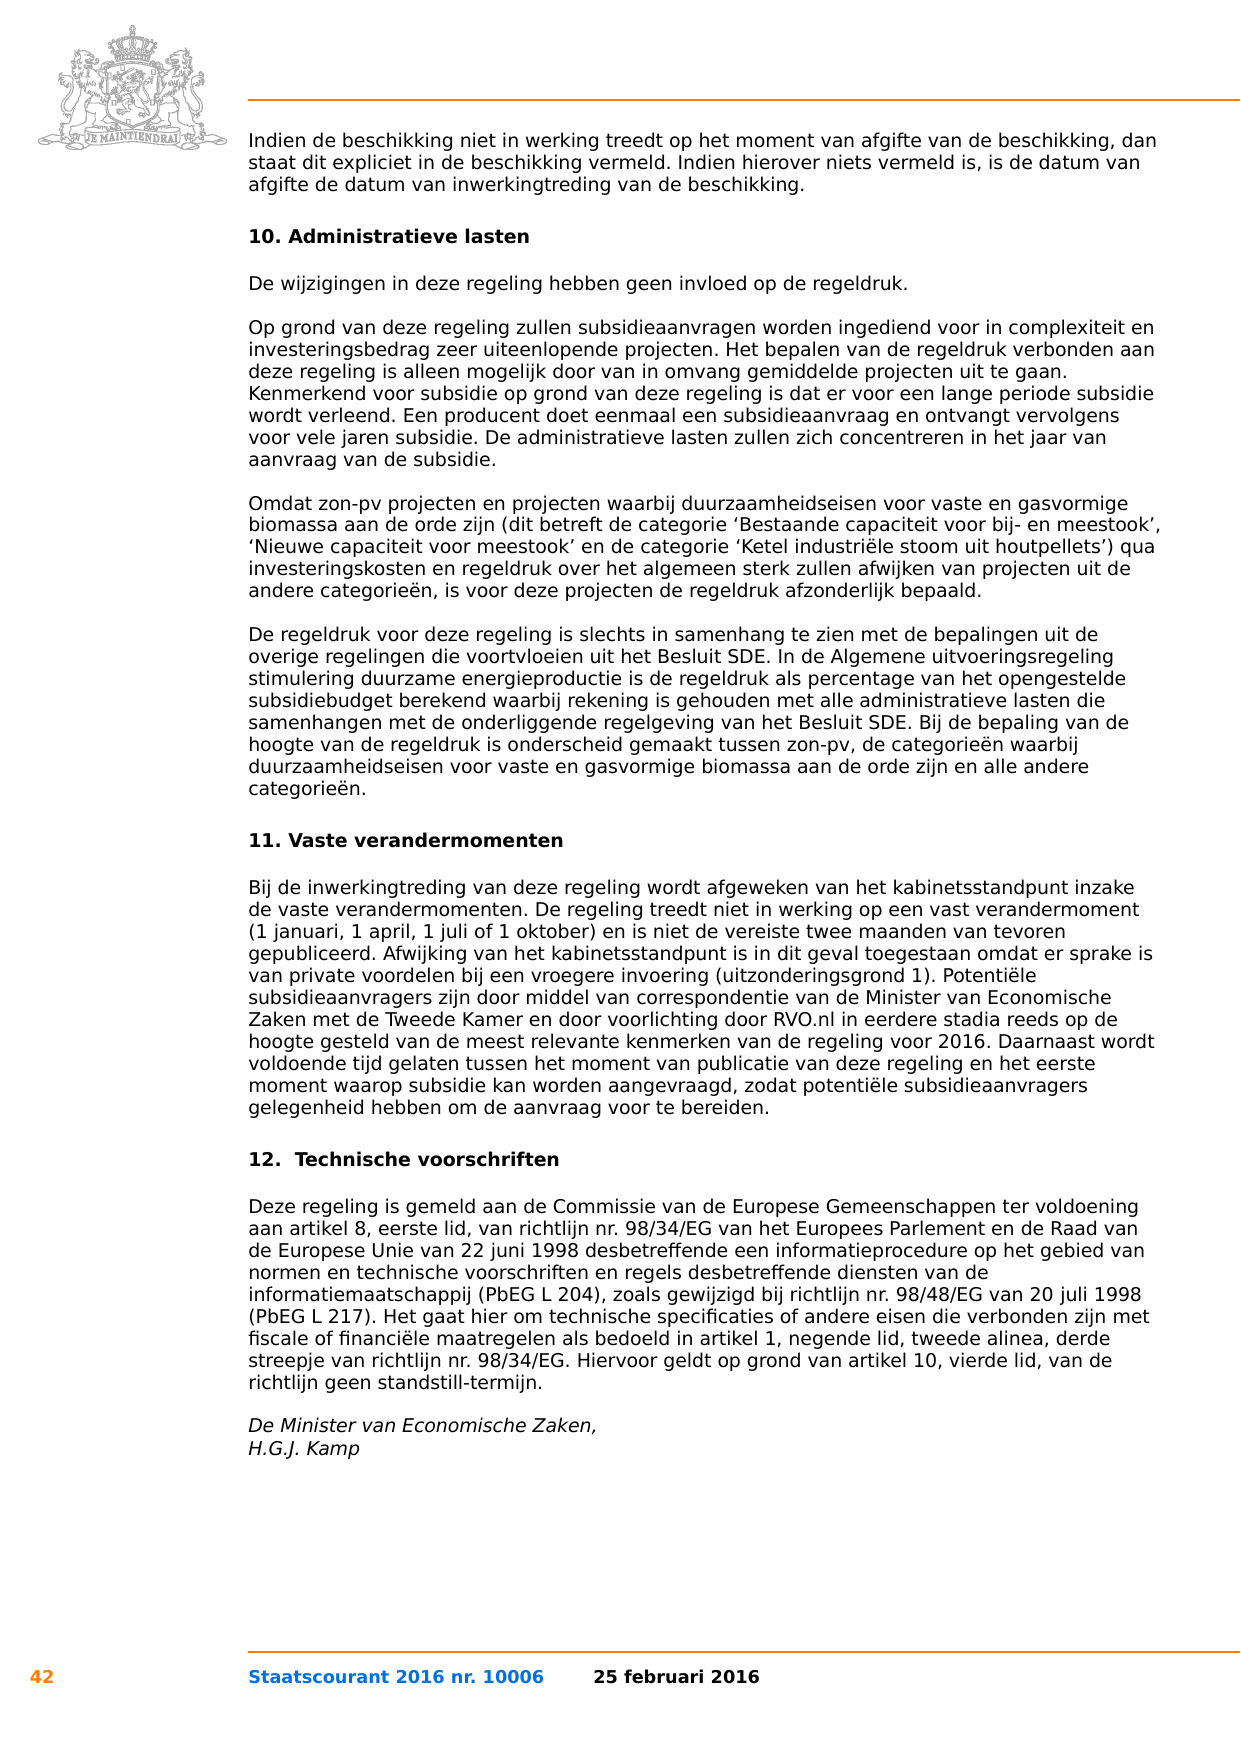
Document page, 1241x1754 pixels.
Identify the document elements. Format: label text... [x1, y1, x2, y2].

text Omdat zon-pv projecten en projecten waarbij duurzaamheidseisen voor vaste en gasvormige biomassa aan de orde zijn (dit betreft de categorie ‘Bestaande capaciteit voor bij- en meestook’, ‘Nieuwe capaciteit voor meestook’ en de categorie ‘Ketel industriële stoom uit houtpellets’) qua investeringskosten en regeldruk over het algemeen sterk zullen afwijken van projecten uit de andere categorieën, is voor deze projecten de regeldruk afzonderlijk bepaald. [248, 492, 1163, 602]
subtitle 10. Administratieve lasten [248, 226, 1163, 248]
text Kenmerkend voor subsidie op grond van deze regeling is dat er voor een lange periode subsidie wordt verleend. Een producent doet eenmaal een subsidieaanvraag en ontvangt vervolgens voor vele jaren subsidie. De administratieve lasten zullen zich concentreren in het jaar van aanvraag van de subsidie. [248, 383, 1163, 471]
text Indien de beschikking niet in werking treedt op het moment van afgifte van de beschikking, dan staat dit expliciet in de beschikking vermeld. Indien hierover niets vermeld is, is de datum van afgifte de datum van inwerkingtreding van de beschikking. [248, 130, 1163, 196]
text De regeldruk voor deze regeling is slechts in samenhang te zien met de bepalingen uit de overige regelingen die voortvloeien uit het Besluit SDE. In de Algemene uitvoeringsregeling stimulering duurzame energieproductie is de regeldruk als percentage van het opengestelde subsidiebudget berekend waarbij rekening is gehouden met alle administratieve lasten die samenhangen met de onderliggende regelgeving van het Besluit SDE. Bij de bepaling van de hoogte van de regeldruk is onderscheid gemaakt tussen zon-pv, de categorieën waarbij duurzaamheidseisen voor vaste en gasvormige biomassa aan de orde zijn en alle andere categorieën. [248, 624, 1163, 800]
text De Minister van Economische Zaken, H.G.J. Kamp [248, 1415, 1163, 1459]
text Bij de inwerkingtreding van deze regeling wordt afgeweken van het kabinetsstandpunt inzake de vaste verandermomenten. De regeling treedt niet in werking op een vast verandermoment (1 januari, 1 april, 1 juli of 1 oktober) en is niet de vereiste twee maanden van tevoren gepubliceerd. Afwijking van het kabinetsstandpunt is in dit geval toegestaan omdat er sprake is van private voordelen bij een vroegere invoering (uitzonderingsgrond 1). Potentiële subsidieaanvragers zijn door middel van correspondentie van de Minister van Economische Zaken met de Tweede Kamer en door voorlichting door RVO.nl in eerdere stadia reeds op de hoogte gesteld van de meest relevante kenmerken van de regeling voor 2016. Daarnaast wordt voldoende tijd gelaten tussen het moment van publicatie van deze regeling en het eerste moment waarop subsidie kan worden aangevraagd, zodat potentiële subsidieaanvragers gelegenheid hebben om de aanvraag voor te bereiden. [248, 877, 1163, 1119]
picture [38, 25, 227, 150]
text Op grond van deze regeling zullen subsidieaanvragen worden ingediend voor in complexiteit en investeringsbedrag zeer uiteenlopende projecten. Het bepalen van de regeldruk verbonden aan deze regeling is alleen mogelijk door van in omvang gemiddelde projecten uit te gaan. [248, 317, 1163, 383]
text Deze regeling is gemeld aan de Commissie van de Europese Gemeenschappen ter voldoening aan artikel 8, eerste lid, van richtlijn nr. 98/34/EG van het Europees Parlement en de Raad van de Europese Unie van 22 juni 1998 desbetreffende een informatieprocedure op het gebied van normen en technische voorschriften en regels desbetreffende diensten van de informatiemaatschappij (PbEG L 204), zoals gewijzigd bij richtlijn nr. 98/48/EG van 20 juli 1998 (PbEG L 217). Het gaat hier om technische specificaties of andere eisen die verbonden zijn met fiscale of financiële maatregelen als bedoeld in artikel 1, negende lid, tweede alinea, derde streepje van richtlijn nr. 98/34/EG. Hiervoor geldt op grond van artikel 10, vierde lid, van de richtlijn geen standstill-termijn. [248, 1196, 1163, 1393]
subtitle 11. Vaste verandermomenten [248, 830, 1163, 852]
subtitle 12. Technische voorschriften [248, 1149, 1163, 1171]
text De wijzigingen in deze regeling hebben geen invloed op de regeldruk. [248, 273, 1163, 295]
